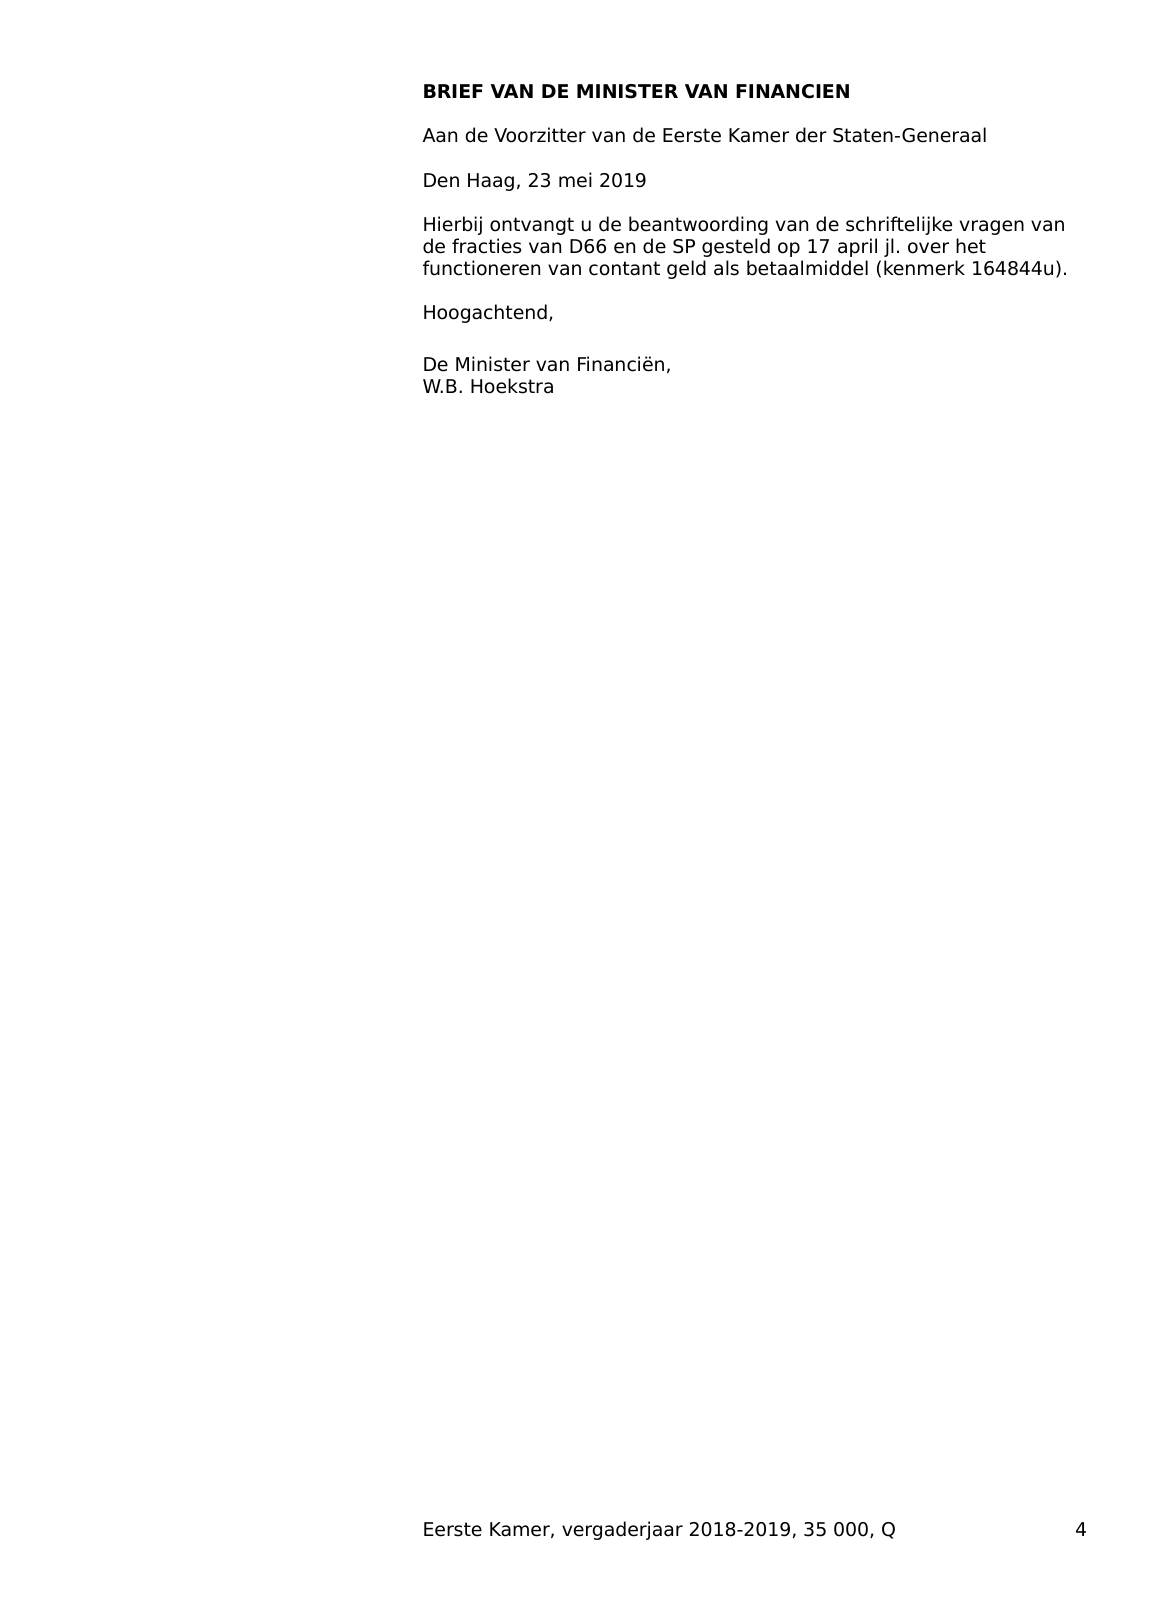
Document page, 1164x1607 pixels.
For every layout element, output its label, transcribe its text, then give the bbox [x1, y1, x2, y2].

text Hoogachtend, [422, 302, 1087, 324]
text De Minister van Financiën, W.B. Hoekstra [422, 354, 1087, 398]
text Hierbij ontvangt u de beantwoording van de schriftelijke vragen van de fracties van D66 en de SP gesteld op 17 april jl. over het functioneren van contant geld als betaalmiddel (kenmerk 164844u). [422, 214, 1087, 280]
text Den Haag, 23 mei 2019 [422, 169, 1087, 192]
subtitle BRIEF VAN DE MINISTER VAN FINANCIEN [422, 81, 1087, 103]
text Aan de Voorzitter van de Eerste Kamer der Staten-Generaal [422, 125, 1087, 147]
